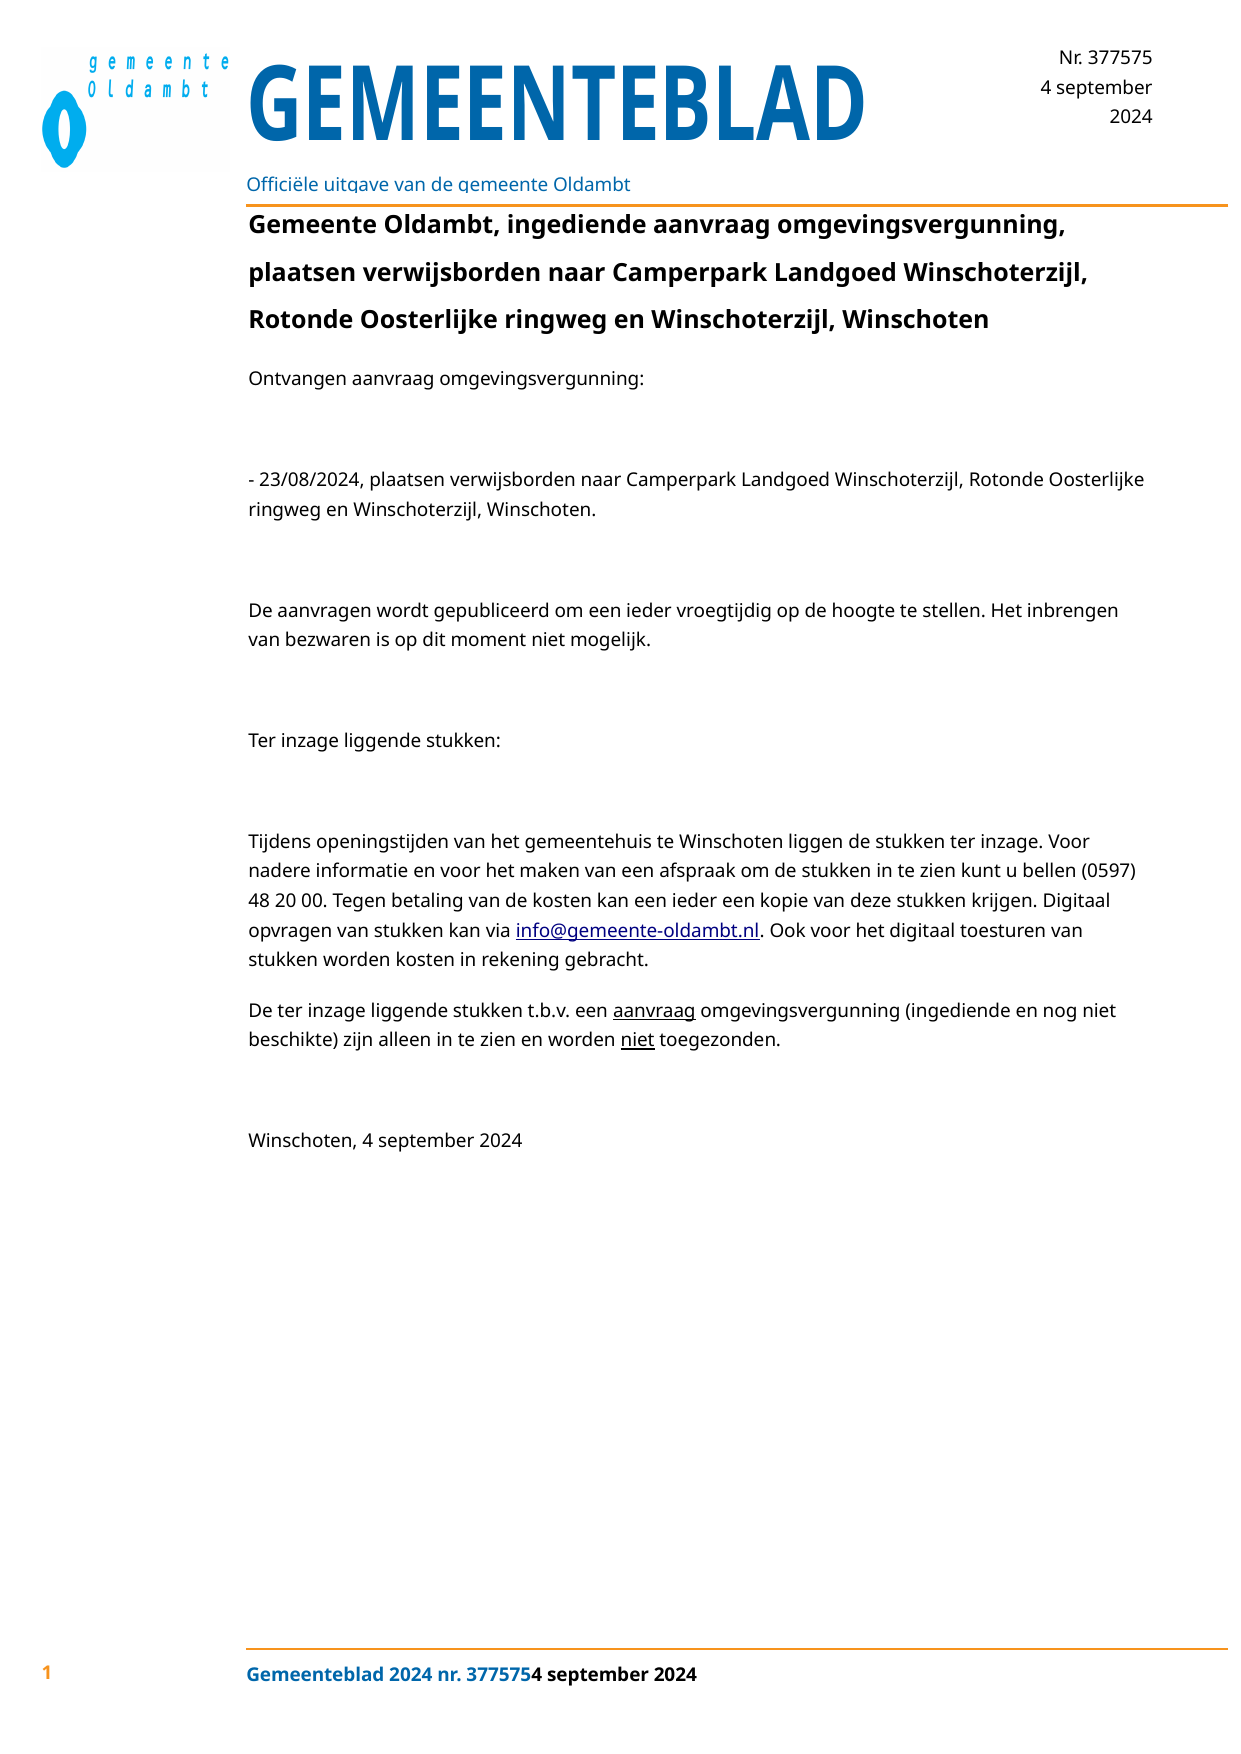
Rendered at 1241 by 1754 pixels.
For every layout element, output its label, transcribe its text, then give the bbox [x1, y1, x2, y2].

text De ter inzage liggende stukken t.b.v. een aanvraag omgevingsvergunning (ingediende en nog niet beschikte) zijn alleen in te zien en worden niet toegezonden. [248, 997, 1152, 1052]
text - 23/08/2024, plaatsen verwijsborden naar Camperpark Landgoed Winschoterzijl, Rotonde Oosterlijke ringweg en Winschoterzijl, Winschoten. [248, 466, 1152, 522]
text Ter inzage liggende stukken: [248, 727, 1152, 753]
text Tijdens openingstijden van het gemeentehuis te Winschoten liggen de stukken ter inzage. Voor nadere informatie en voor het maken van een afspraak om de stukken in te zien kunt u bellen (0597) 48 20 00. Tegen betaling van de kosten kan een ieder een kopie van deze stukken krijgen. Digitaal opvragen van stukken kan via info@gemeente-oldambt.nl. Ook voor het digitaal toesturen van stukken worden kosten in rekening gebracht. [248, 828, 1152, 972]
text Gemeente Oldambt, ingediende aanvraag omgevingsvergunning, plaatsen verwijsborden naar Camperpark Landgoed Winschoterzijl, Rotonde Oosterlijke ringweg en Winschoterzijl, Winschoten [248, 207, 1152, 336]
text Winschoten, 4 september 2024 [248, 1127, 1152, 1153]
text De aanvragen wordt gepubliceerd om een ieder vroegtijdig op de hoogte te stellen. Het inbrengen van bezwaren is op dit moment niet mogelijk. [248, 597, 1152, 652]
text Ontvangen aanvraag omgevingsvergunning: [248, 366, 1152, 391]
picture [41, 47, 231, 172]
